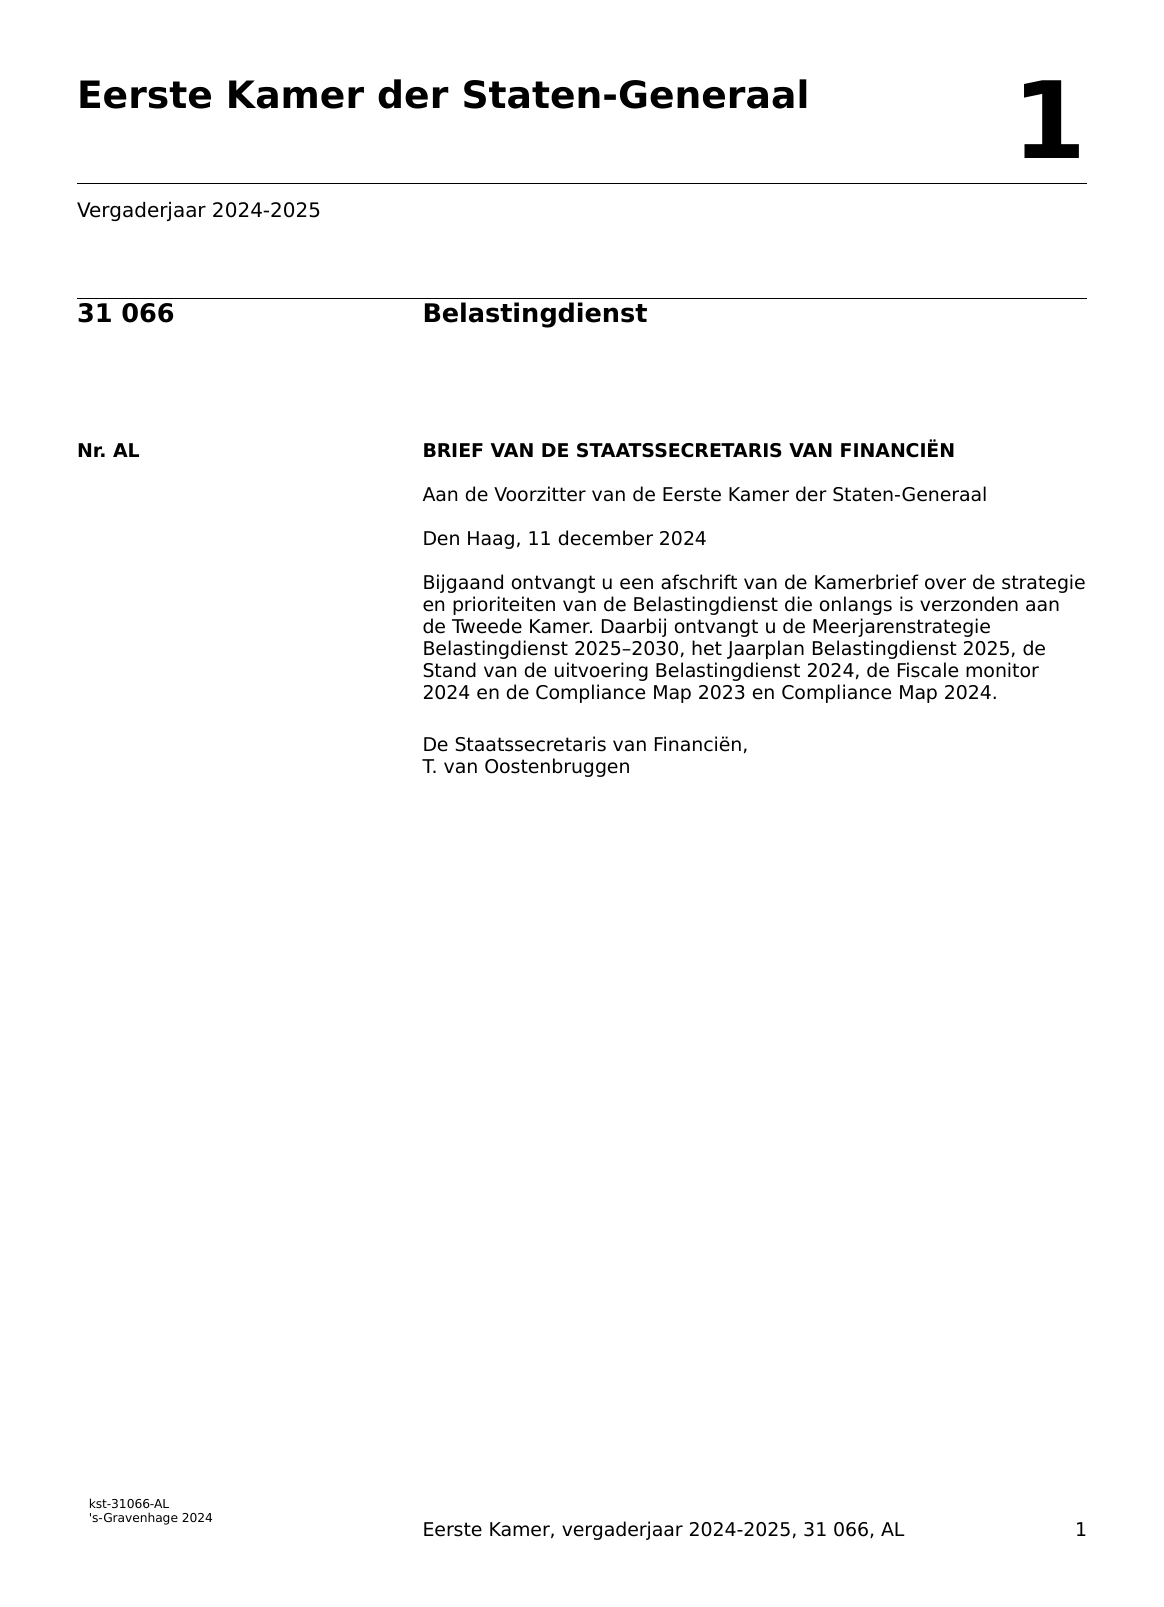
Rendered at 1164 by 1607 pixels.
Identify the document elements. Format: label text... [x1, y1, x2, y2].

table_cell Vergaderjaar 2024-2025 [77, 184, 1087, 298]
text De Staatssecretaris van Financiën, T. van Oostenbruggen [422, 734, 1087, 778]
table_header 1 [886, 59, 1087, 183]
text Aan de Voorzitter van de Eerste Kamer der Staten-Generaal [422, 484, 1087, 506]
text Bijgaand ontvangt u een afschrift van de Kamerbrief over de strategie en prioriteiten van de Belastingdienst die onlangs is verzonden aan de Tweede Kamer. Daarbij ontvangt u de Meerjarenstrategie Belastingdienst 2025–2030, het Jaarplan Belastingdienst 2025, de Stand van de uitvoering Belastingdienst 2024, de Fiscale monitor 2024 en de Compliance Map 2023 en Compliance Map 2024. [422, 572, 1087, 704]
text 's-Gravenhage 2024 [88, 1511, 323, 1525]
table_header Eerste Kamer der Staten-Generaal [77, 59, 886, 183]
text Den Haag, 11 december 2024 [422, 528, 1087, 550]
text kst-31066-AL [88, 1497, 323, 1511]
subtitle 31 066 Belastingdienst [77, 299, 1087, 329]
subtitle Nr. AL BRIEF VAN DE STAATSSECRETARIS VAN FINANCIËN [77, 440, 1087, 462]
